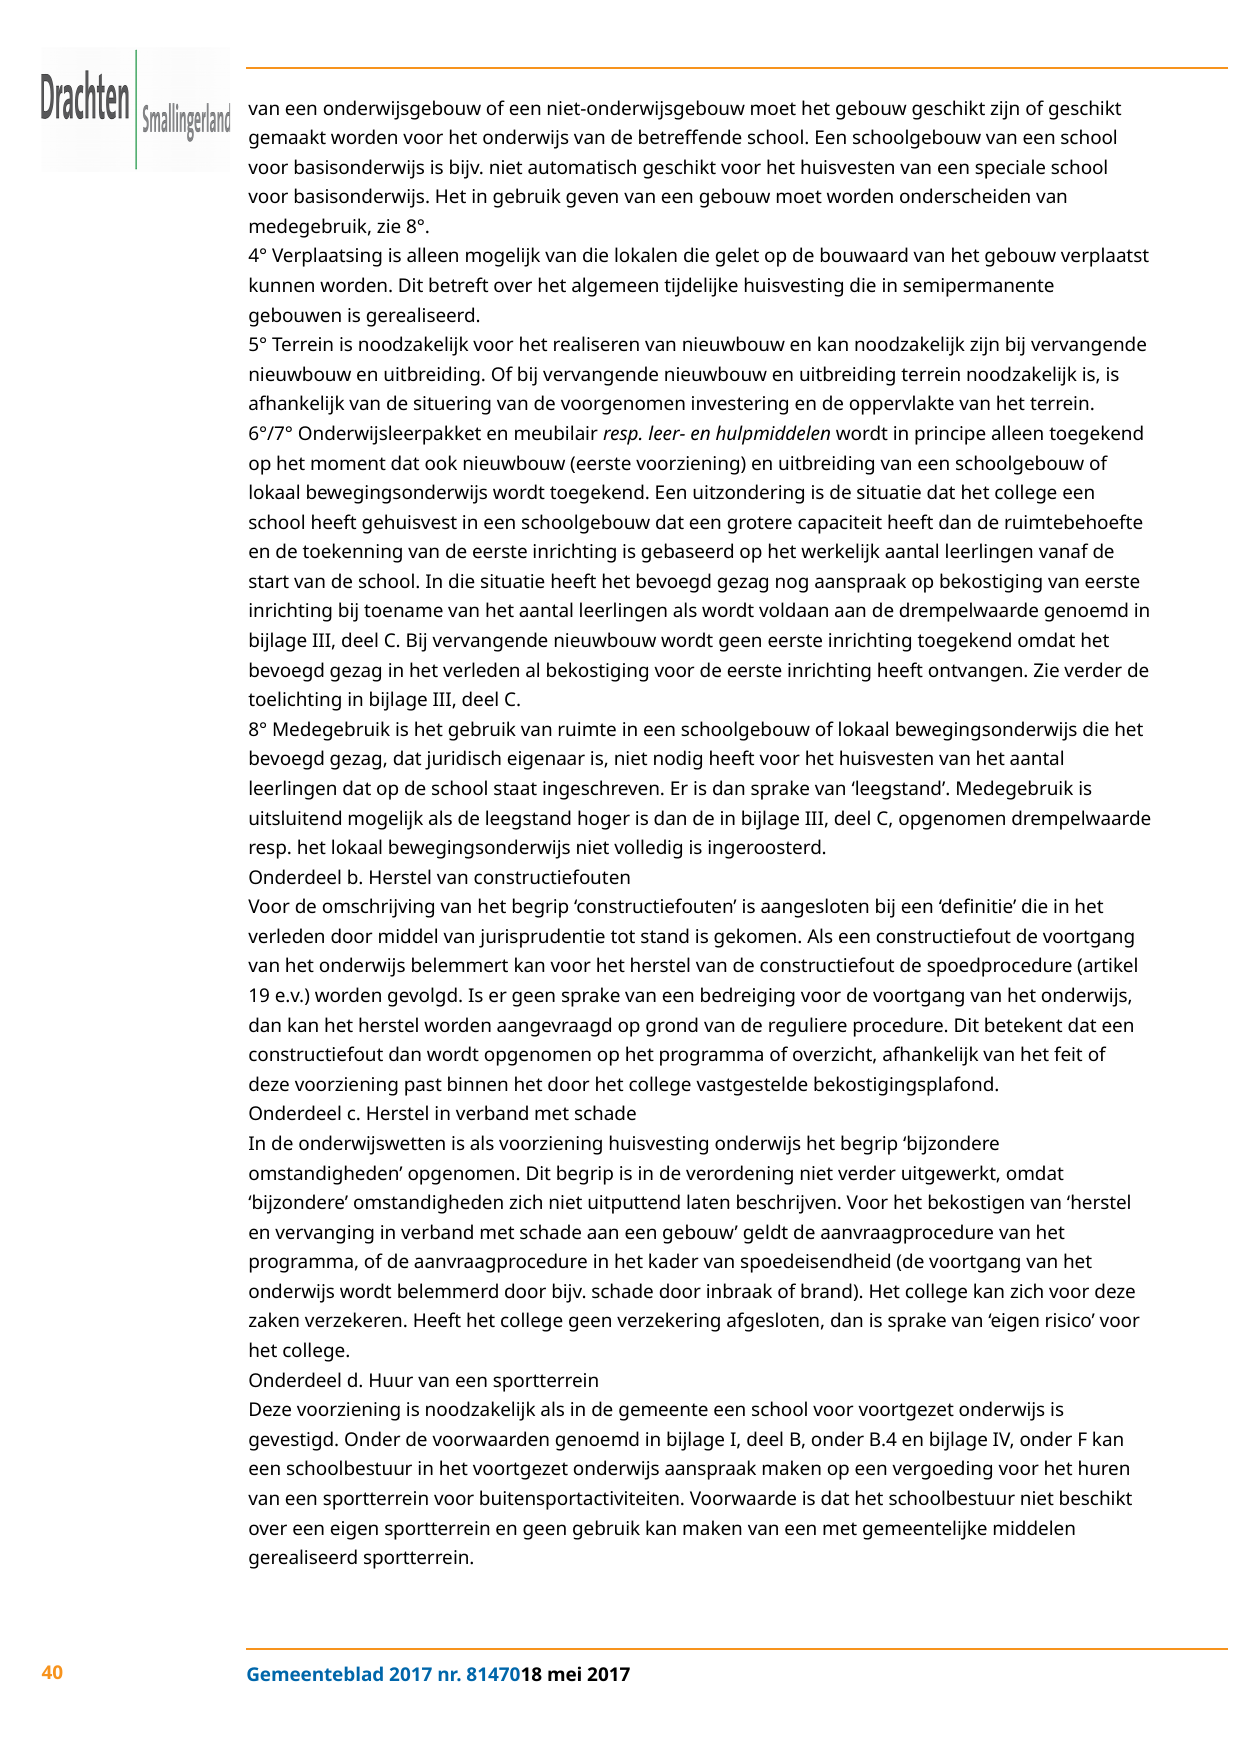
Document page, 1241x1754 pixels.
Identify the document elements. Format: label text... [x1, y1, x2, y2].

text van een onderwijsgebouw of een niet-onderwijsgebouw moet het gebouw geschikt zijn of geschikt gemaakt worden voor het onderwijs van de betreffende school. Een schoolgebouw van een school voor basisonderwijs is bijv. niet automatisch geschikt voor het huisvesten van een speciale school voor basisonderwijs. Het in gebruik geven van een gebouw moet worden onderscheiden van medegebruik, zie 8°. [248, 95, 1152, 239]
text 8° Medegebruik is het gebruik van ruimte in een schoolgebouw of lokaal bewegingsonderwijs die het bevoegd gezag, dat juridisch eigenaar is, niet nodig heeft voor het huisvesten van het aantal leerlingen dat op de school staat ingeschreven. Er is dan sprake van ‘leegstand’. Medegebruik is uitsluitend mogelijk als de leegstand hoger is dan de in bijlage III, deel C, opgenomen drempelwaarde resp. het lokaal bewegingsonderwijs niet volledig is ingeroosterd. [248, 716, 1152, 860]
text Onderdeel b. Herstel van constructiefouten [248, 864, 1152, 890]
text Voor de omschrijving van het begrip ‘constructiefouten’ is aangesloten bij een ‘definitie’ die in het verleden door middel van jurisprudentie tot stand is gekomen. Als een constructiefout de voortgang van het onderwijs belemmert kan voor het herstel van de constructiefout de spoedprocedure (artikel 19 e.v.) worden gevolgd. Is er geen sprake van een bedreiging voor de voortgang van het onderwijs, dan kan het herstel worden aangevraagd op grond van de reguliere procedure. Dit betekent dat een constructiefout dan wordt opgenomen op het programma of overzicht, afhankelijk van het feit of deze voorziening past binnen het door het college vastgestelde bekostigingsplafond. [248, 893, 1152, 1097]
text 4° Verplaatsing is alleen mogelijk van die lokalen die gelet op de bouwaard van het gebouw verplaatst kunnen worden. Dit betreft over het algemeen tijdelijke huisvesting die in semipermanente gebouwen is gerealiseerd. [248, 243, 1152, 328]
text 6°/7° Onderwijsleerpakket en meubilair resp. leer- en hulpmiddelen wordt in principe alleen toegekend op het moment dat ook nieuwbouw (eerste voorziening) en uitbreiding van een schoolgebouw of lokaal bewegingsonderwijs wordt toegekend. Een uitzondering is de situatie dat het college een school heeft gehuisvest in een schoolgebouw dat een grotere capaciteit heeft dan de ruimtebehoefte en de toekenning van de eerste inrichting is gebaseerd op het werkelijk aantal leerlingen vanaf de start van de school. In die situatie heeft het bevoegd gezag nog aanspraak op bekostiging van eerste inrichting bij toename van het aantal leerlingen als wordt voldaan aan de drempelwaarde genoemd in bijlage III, deel C. Bij vervangende nieuwbouw wordt geen eerste inrichting toegekend omdat het bevoegd gezag in het verleden al bekostiging voor de eerste inrichting heeft ontvangen. Zie verder de toelichting in bijlage III, deel C. [248, 420, 1152, 712]
text Onderdeel c. Herstel in verband met schade [248, 1101, 1152, 1126]
text 5° Terrein is noodzakelijk voor het realiseren van nieuwbouw en kan noodzakelijk zijn bij vervangende nieuwbouw en uitbreiding. Of bij vervangende nieuwbouw en uitbreiding terrein noodzakelijk is, is afhankelijk van de situering van de voorgenomen investering en de oppervlakte van het terrein. [248, 331, 1152, 416]
text Onderdeel d. Huur van een sportterrein [248, 1367, 1152, 1393]
text In de onderwijswetten is als voorziening huisvesting onderwijs het begrip ‘bijzondere omstandigheden’ opgenomen. Dit begrip is in de verordening niet verder uitgewerkt, omdat ‘bijzondere’ omstandigheden zich niet uitputtend laten beschrijven. Voor het bekostigen van ‘herstel en vervanging in verband met schade aan een gebouw’ geldt de aanvraagprocedure van het programma, of de aanvraagprocedure in het kader van spoedeisendheid (de voortgang van het onderwijs wordt belemmerd door bijv. schade door inbraak of brand). Het college kan zich voor deze zaken verzekeren. Heeft het college geen verzekering afgesloten, dan is sprake van ‘eigen risico’ voor het college. [248, 1130, 1152, 1363]
text Deze voorziening is noodzakelijk als in de gemeente een school voor voortgezet onderwijs is gevestigd. Onder de voorwaarden genoemd in bijlage I, deel B, onder B.4 en bijlage IV, onder F kan een schoolbestuur in het voortgezet onderwijs aanspraak maken op een vergoeding voor het huren van een sportterrein voor buitensportactiviteiten. Voorwaarde is dat het schoolbestuur niet beschikt over een eigen sportterrein en geen gebruik kan maken van een met gemeentelijke middelen gerealiseerd sportterrein. [248, 1396, 1152, 1570]
picture [41, 47, 231, 172]
